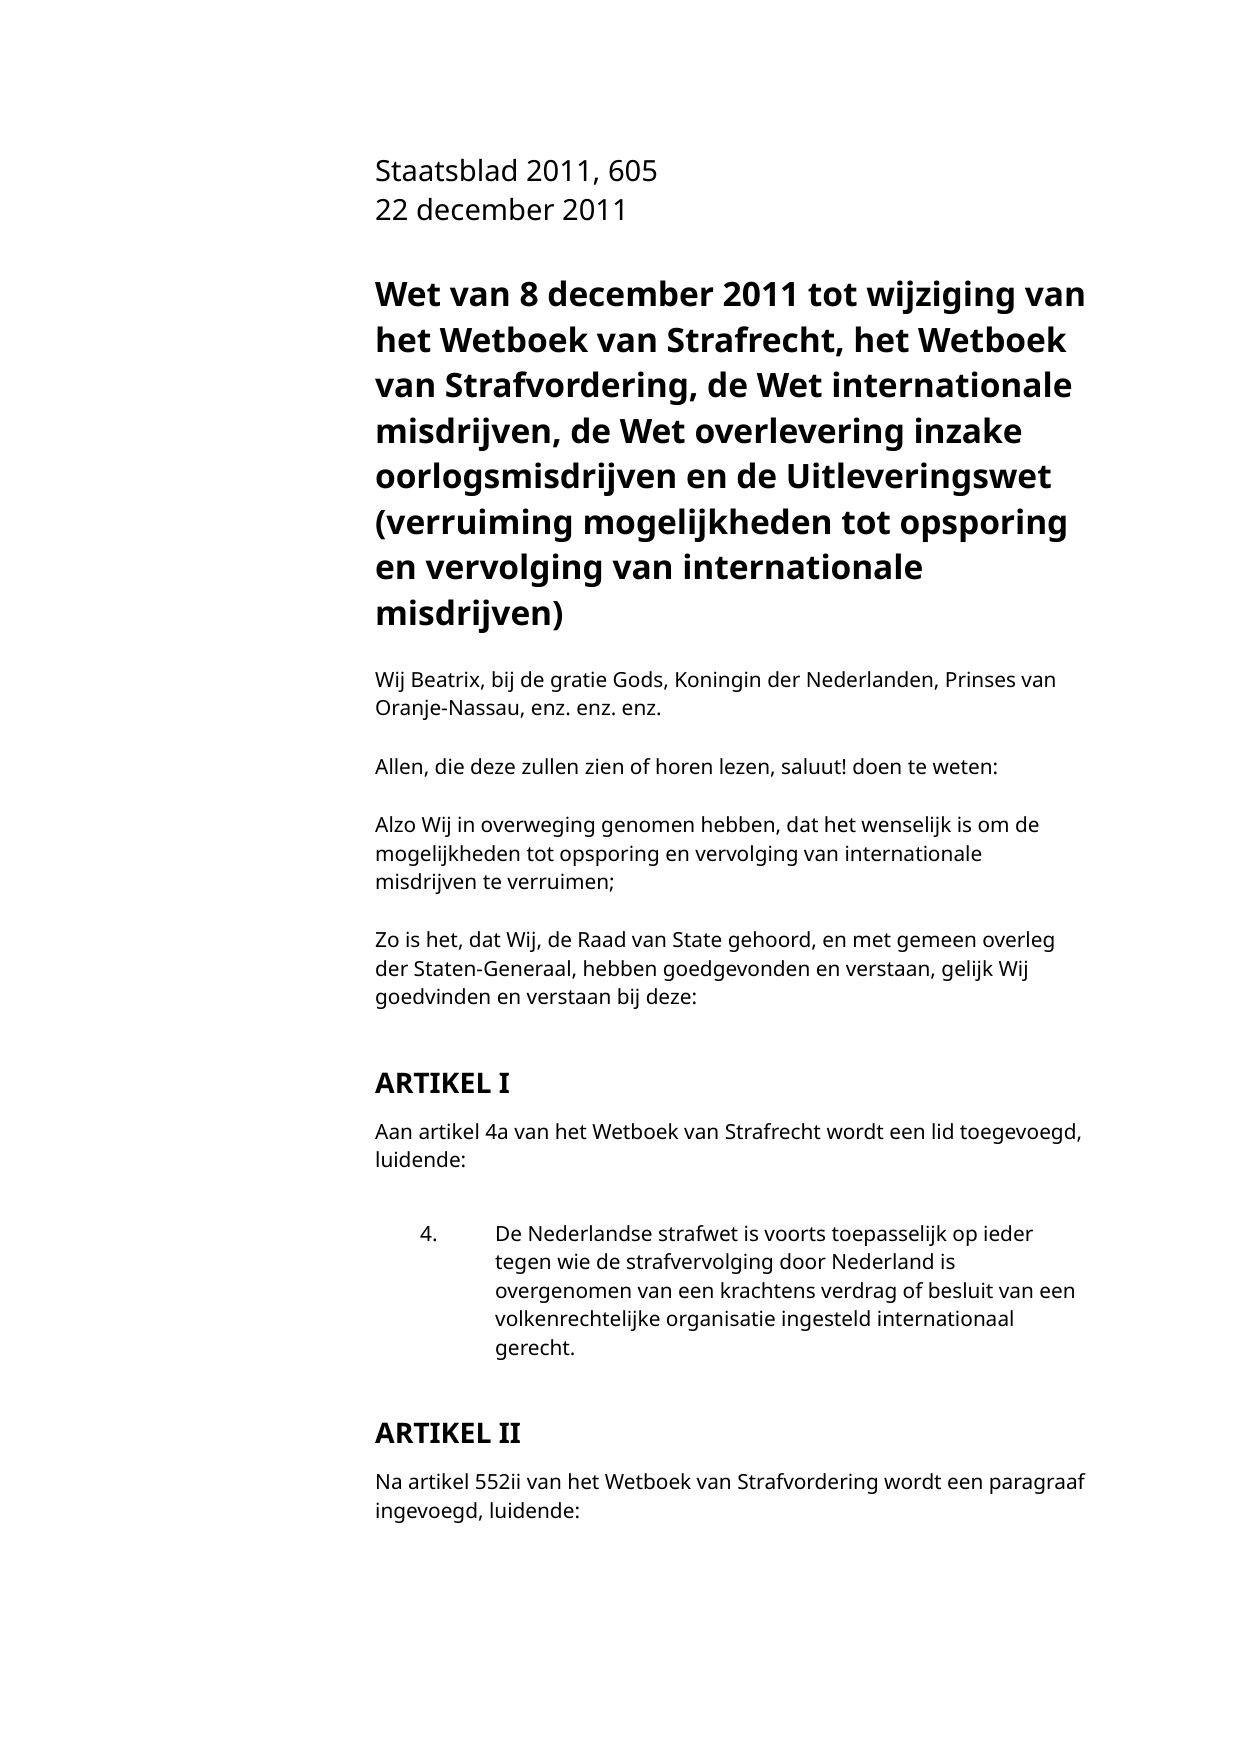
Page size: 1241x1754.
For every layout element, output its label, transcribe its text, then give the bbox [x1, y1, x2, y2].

subtitle ARTIKEL II [375, 1414, 1090, 1452]
text Na artikel 552ii van het Wetboek van Strafvordering wordt een paragraaf ingevoegd, luidende: [375, 1467, 1090, 1524]
text Allen, die deze zullen zien of horen lezen, saluut! doen te weten: [375, 752, 1090, 780]
list De Nederlandse strafwet is voorts toepasselijk op ieder tegen wie de strafvervolging door Nederland is overgenomen van een krachtens verdrag of besluit van een volkenrechtelijke organisatie ingesteld internationaal gerecht. [420, 1219, 1090, 1361]
text 22 december 2011 [375, 190, 1090, 229]
text Zo is het, dat Wij, de Raad van State gehoord, en met gemeen overleg der Staten-Generaal, hebben goedgevonden en verstaan, gelijk Wij goedvinden en verstaan bij deze: [375, 926, 1090, 1011]
text Aan artikel 4a van het Wetboek van Strafrecht wordt een lid toegevoegd, luidende: [375, 1117, 1090, 1174]
text Alzo Wij in overweging genomen hebben, dat het wenselijk is om de mogelijkheden tot opsporing en vervolging van internationale misdrijven te verruimen; [375, 810, 1090, 896]
text Staatsblad 2011, 605 [375, 150, 1090, 190]
subtitle Wet van 8 december 2011 tot wijziging van het Wetboek van Strafrecht, het Wetboek van Strafvordering, de Wet internationale misdrijven, de Wet overlevering inzake oorlogsmisdrijven en de Uitleveringswet (verruiming mogelijkheden tot opsporing en vervolging van internationale misdrijven) [375, 271, 1090, 635]
subtitle ARTIKEL I [375, 1063, 1090, 1102]
text Wij Beatrix, bij de gratie Gods, Koningin der Nederlanden, Prinses van Oranje-Nassau, enz. enz. enz. [375, 665, 1090, 722]
